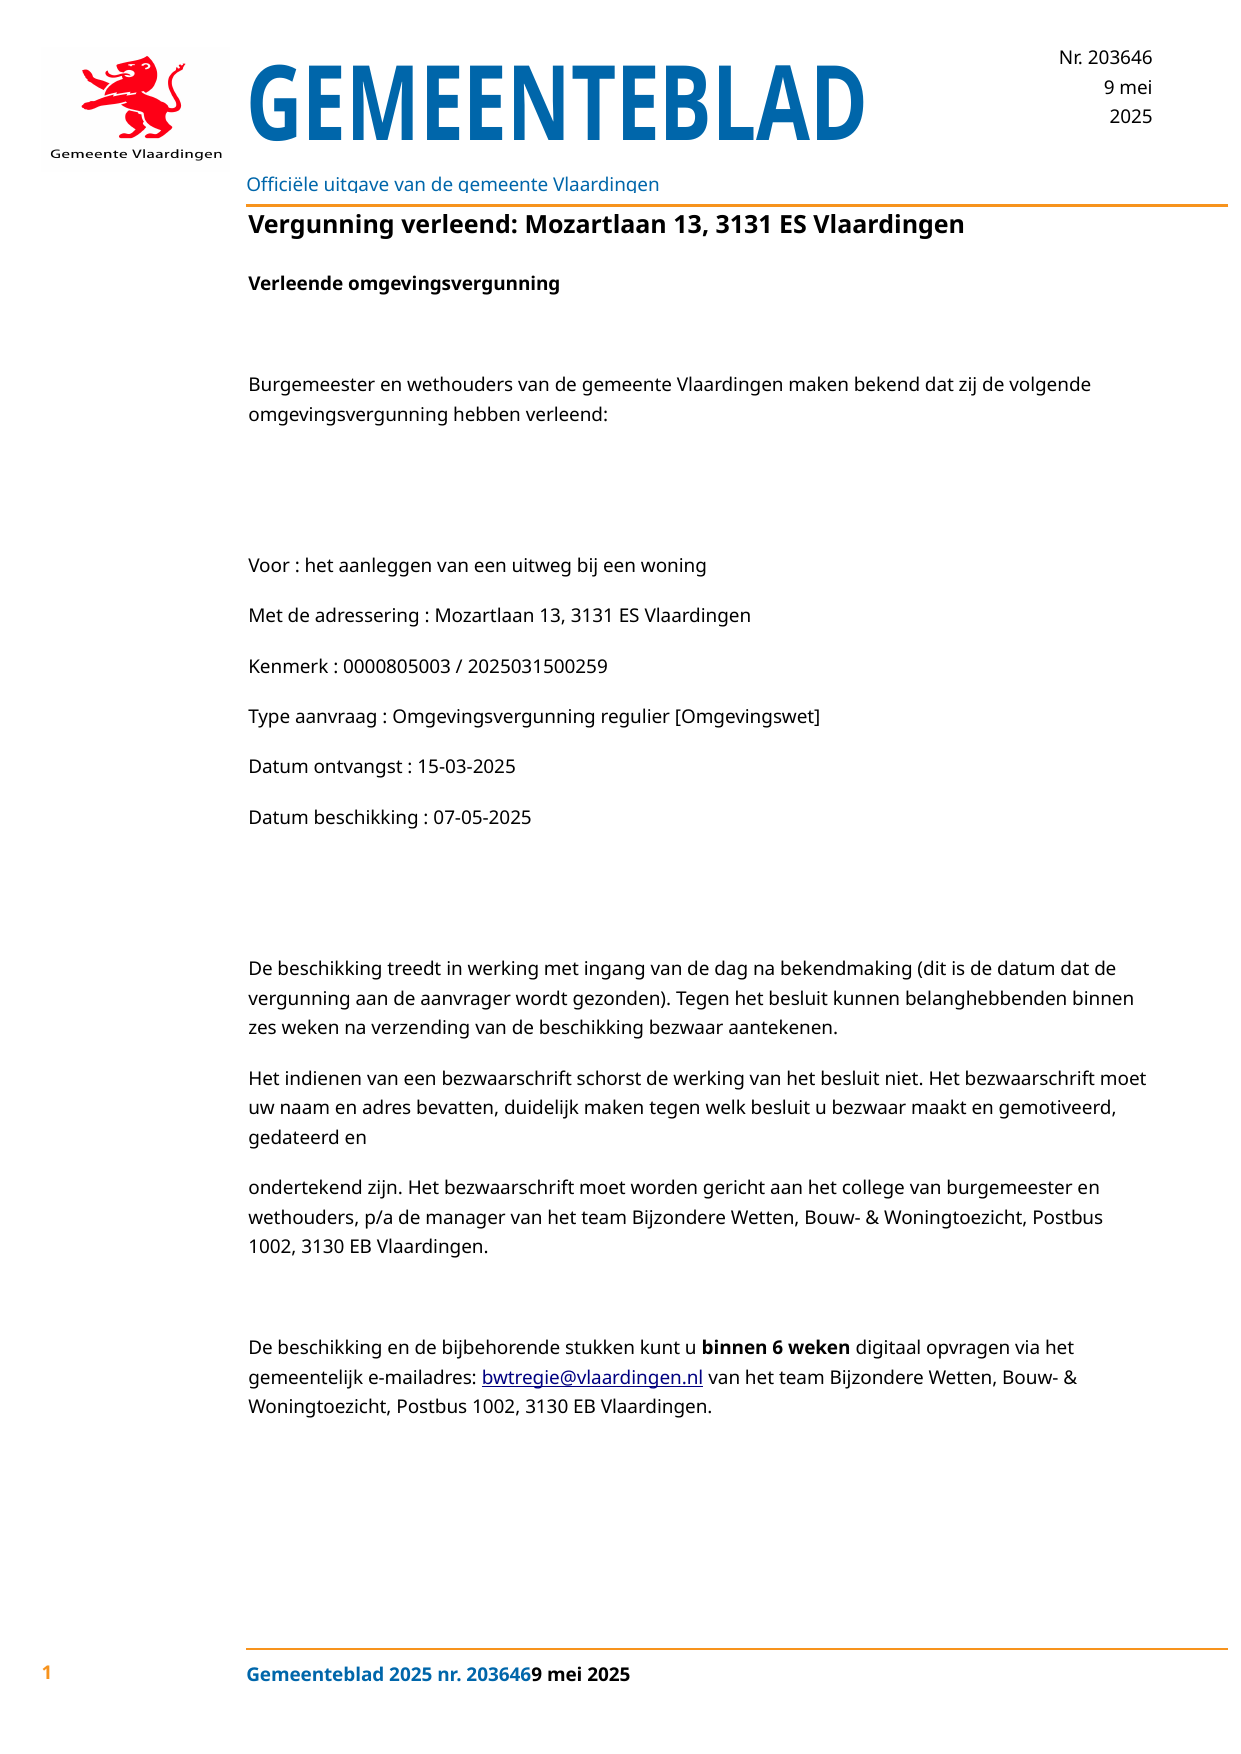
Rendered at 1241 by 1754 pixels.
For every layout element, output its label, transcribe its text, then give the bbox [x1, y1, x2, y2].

text Verleende omgevingsvergunning [248, 270, 1152, 296]
text ondertekend zijn. Het bezwaarschrift moet worden gericht aan het college van burgemeester en wethouders, p/a de manager van het team Bijzondere Wetten, Bouw- & Woningtoezicht, Postbus 1002, 3130 EB Vlaardingen. [248, 1174, 1152, 1259]
picture [41, 47, 231, 172]
text Kenmerk : 0000805003 / 2025031500259 [248, 653, 1152, 678]
text De beschikking treedt in werking met ingang van de dag na bekendmaking (dit is de datum dat de vergunning aan de aanvrager wordt gezonden). Tegen het besluit kunnen belanghebbenden binnen zes weken na verzending van de beschikking bezwaar aantekenen. [248, 955, 1152, 1040]
text Burgemeester en wethouders van de gemeente Vlaardingen maken bekend dat zij de volgende omgevingsvergunning hebben verleend: [248, 371, 1152, 426]
text De beschikking en de bijbehorende stukken kunt u binnen 6 weken digitaal opvragen via het gemeentelijk e-mailadres: bwtregie@vlaardingen.nl van het team Bijzondere Wetten, Bouw- & Woningtoezicht, Postbus 1002, 3130 EB Vlaardingen. [248, 1334, 1152, 1419]
text Voor : het aanleggen van een uitweg bij een woning [248, 552, 1152, 578]
text Met de adressering : Mozartlaan 13, 3131 ES Vlaardingen [248, 602, 1152, 628]
text Type aanvraag : Omgevingsvergunning regulier [Omgevingswet] [248, 703, 1152, 729]
text Vergunning verleend: Mozartlaan 13, 3131 ES Vlaardingen [248, 207, 1152, 241]
text Het indienen van een bezwaarschrift schorst de werking van het besluit niet. Het bezwaarschrift moet uw naam en adres bevatten, duidelijk maken tegen welk besluit u bezwaar maakt en gemotiveerd, gedateerd en [248, 1065, 1152, 1150]
text Datum ontvangst : 15-03-2025 [248, 754, 1152, 779]
text Datum beschikking : 07-05-2025 [248, 804, 1152, 830]
